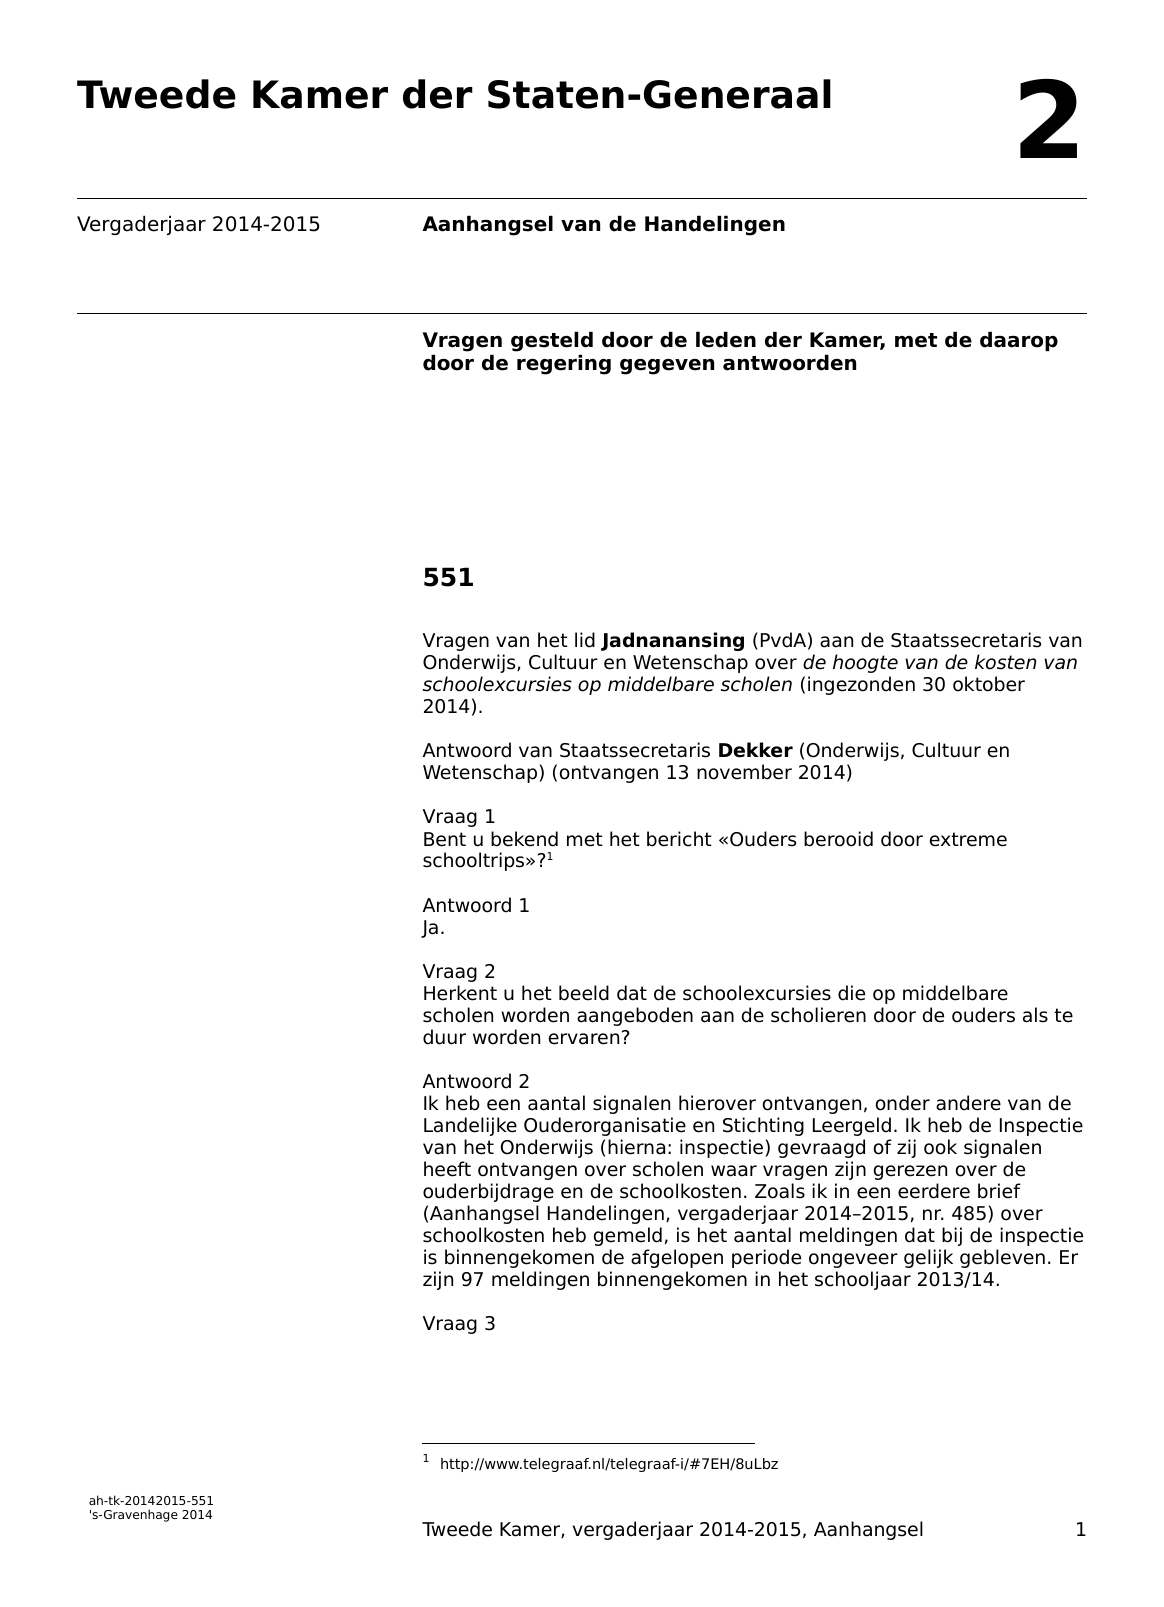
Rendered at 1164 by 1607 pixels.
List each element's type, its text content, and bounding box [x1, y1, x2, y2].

text Ik heb een aantal signalen hierover ontvangen, onder andere van de Landelijke Ouderorganisatie en Stichting Leergeld. Ik heb de Inspectie van het Onderwijs (hierna: inspectie) gevraagd of zij ook signalen heeft ontvangen over scholen waar vragen zijn gerezen over de ouderbijdrage en de schoolkosten. Zoals ik in een eerdere brief (Aanhangsel Handelingen, vergaderjaar 2014–2015, nr. 485) over schoolkosten heb gemeld, is het aantal meldingen dat bij de inspectie is binnengekomen de afgelopen periode ongeveer gelijk gebleven. Er zijn 97 meldingen binnengekomen in het schooljaar 2013/14. [422, 1093, 1087, 1291]
text Antwoord 1 [422, 894, 1087, 917]
table_cell Vragen gesteld door de leden der Kamer, met de daarop door de regering gegeven antwoorden [422, 314, 1087, 375]
text Vragen van het lid Jadnanansing (PvdA) aan de Staatssecretaris van Onderwijs, Cultuur en Wetenschap over de hoogte van de kosten van schoolexcursies op middelbare scholen (ingezonden 30 oktober 2014). [422, 630, 1087, 718]
text Bent u bekend met het bericht «Ouders berooid door extreme schooltrips»? [422, 828, 1087, 872]
text Vraag 2 [422, 961, 1087, 983]
text Ja. [422, 917, 1087, 938]
text ah-tk-20142015-551 [88, 1494, 323, 1508]
text Antwoord van Staatssecretaris Dekker (Onderwijs, Cultuur en Wetenschap) (ontvangen 13 november 2014) [422, 740, 1087, 784]
text 551 [422, 563, 1087, 592]
table_cell Aanhangsel van de Handelingen [422, 199, 1087, 313]
text http://www.telegraaf.nl/telegraaf-i/#7EH/8uLbz [422, 1452, 1087, 1474]
text Vraag 1 [422, 806, 1087, 828]
table_cell [77, 314, 422, 375]
text Vraag 3 [422, 1313, 1087, 1335]
text 's-Gravenhage 2014 [88, 1508, 323, 1522]
table_header Tweede Kamer der Staten-Generaal [77, 59, 886, 198]
table_header 2 [886, 59, 1087, 198]
table_cell Vergaderjaar 2014-2015 [77, 199, 422, 313]
text Herkent u het beeld dat de schoolexcursies die op middelbare scholen worden aangeboden aan de scholieren door de ouders als te duur worden ervaren? [422, 983, 1087, 1049]
text Antwoord 2 [422, 1071, 1087, 1093]
